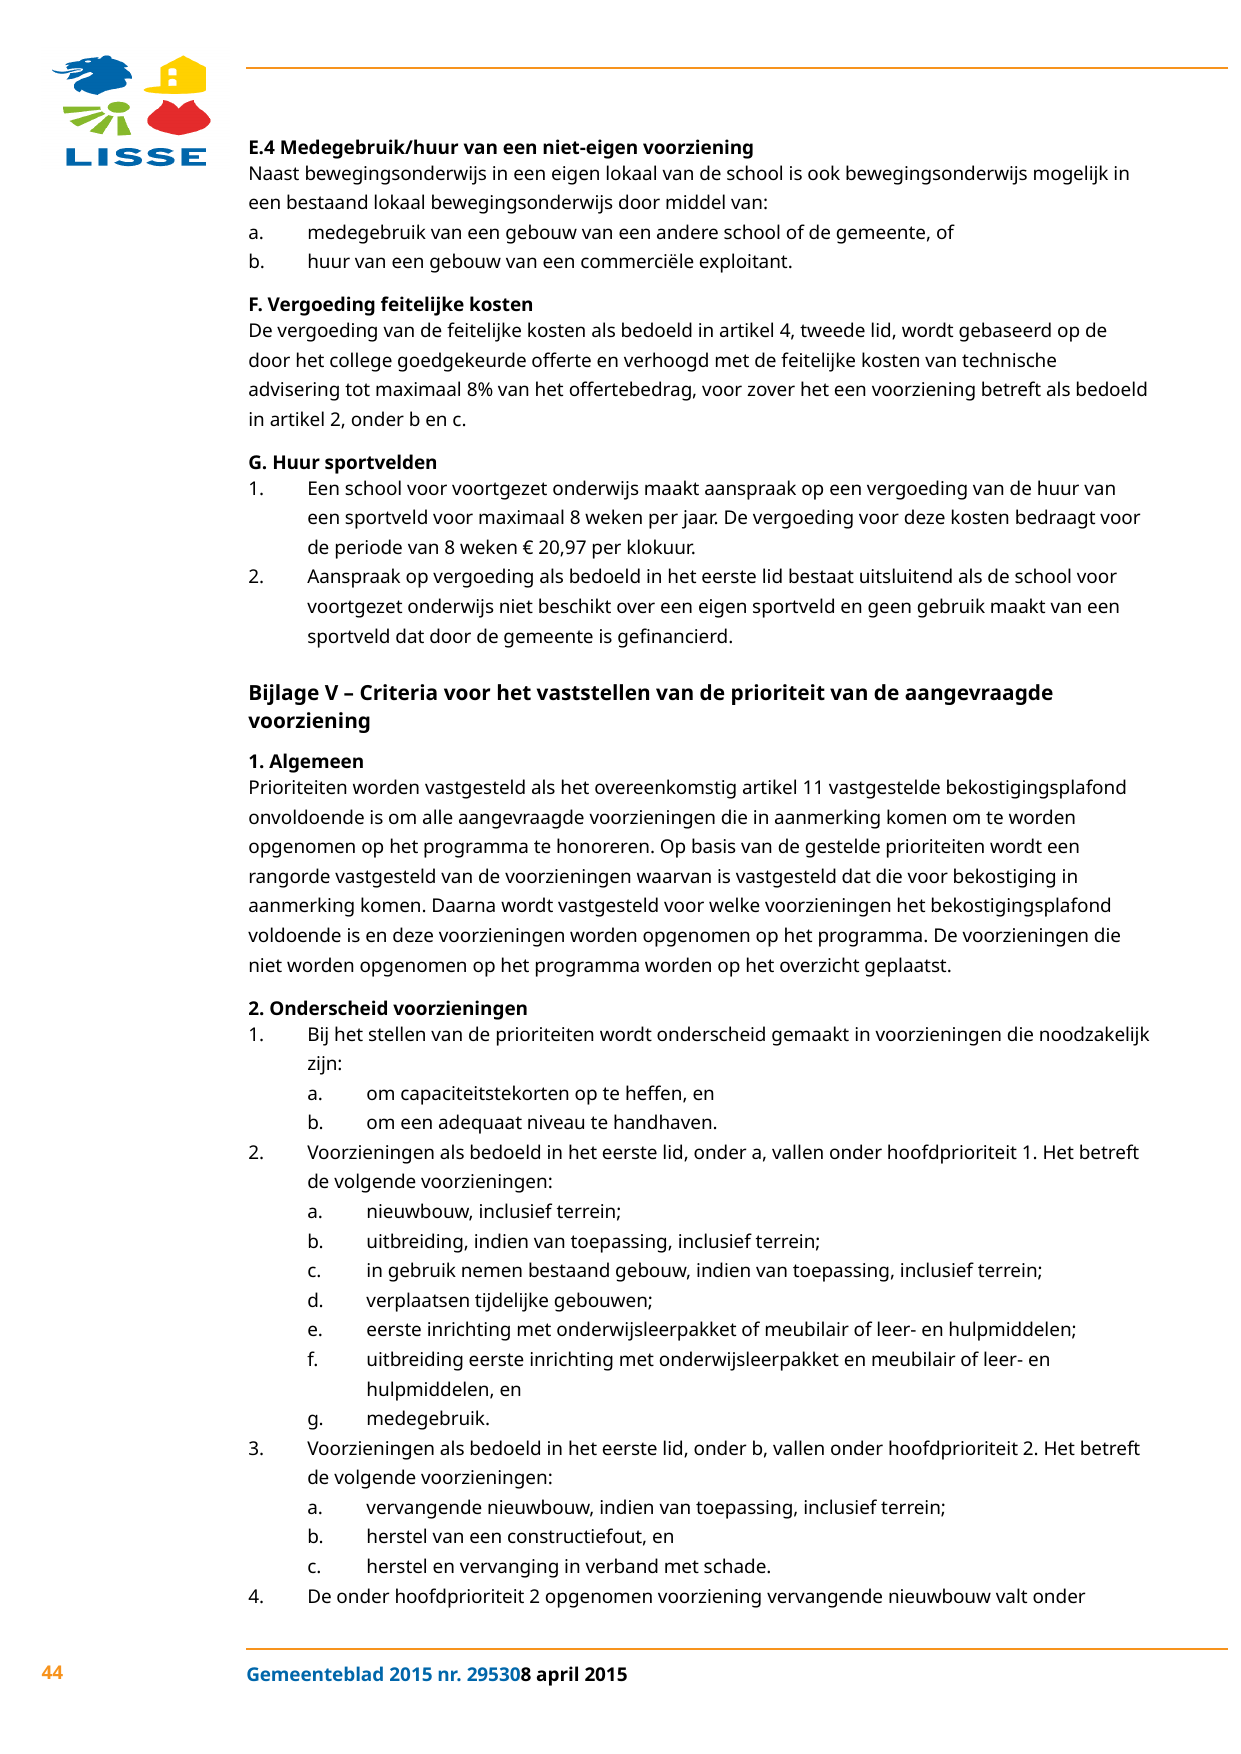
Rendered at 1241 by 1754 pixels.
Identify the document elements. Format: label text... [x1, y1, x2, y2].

list eerste inrichting met onderwijsleerpakket of meubilair of leer- en hulpmiddelen; [307, 1317, 1152, 1342]
text Naast bewegingsonderwijs in een eigen lokaal van de school is ook bewegingsonderwijs mogelijk in een bestaand lokaal bewegingsonderwijs door middel van: [248, 160, 1152, 215]
list Voorzieningen als bedoeld in het eerste lid, onder b, vallen onder hoofdprioriteit 2. Het betreft de volgende voorzieningen: [248, 1435, 1152, 1490]
list uitbreiding eerste inrichting met onderwijsleerpakket en meubilair of leer- en hulpmiddelen, en [307, 1346, 1152, 1401]
text Bijlage V – Criteria voor het vaststellen van de prioriteit van de aangevraagde voorziening [248, 678, 1152, 735]
picture [41, 47, 231, 172]
list vervangende nieuwbouw, indien van toepassing, inclusief terrein; [307, 1494, 1152, 1520]
list Aanspraak op vergoeding als bedoeld in het eerste lid bestaat uitsluitend als de school voor voortgezet onderwijs niet beschikt over een eigen sportveld en geen gebruik maakt van een sportveld dat door de gemeente is gefinancierd. [248, 564, 1152, 649]
list om een adequaat niveau te handhaven. [307, 1109, 1152, 1135]
list De onder hoofdprioriteit 2 opgenomen voorziening vervangende nieuwbouw valt onder [248, 1583, 1152, 1608]
list om capaciteitstekorten op te heffen, en [307, 1080, 1152, 1106]
text F. Vergoeding feitelijke kosten [248, 292, 1152, 317]
list herstel van een constructiefout, en [307, 1524, 1152, 1549]
list verplaatsen tijdelijke gebouwen; [307, 1287, 1152, 1313]
list medegebruik. [307, 1405, 1152, 1431]
list huur van een gebouw van een commerciële exploitant. [248, 248, 1152, 274]
list in gebruik nemen bestaand gebouw, indien van toepassing, inclusief terrein; [307, 1257, 1152, 1283]
text 1. Algemeen [248, 749, 1152, 774]
list Bij het stellen van de prioriteiten wordt onderscheid gemaakt in voorzieningen die noodzakelijk zijn: [248, 1021, 1152, 1076]
list medegebruik van een gebouw van een andere school of de gemeente, of [248, 219, 1152, 245]
list nieuwbouw, inclusief terrein; [307, 1198, 1152, 1224]
list herstel en vervanging in verband met schade. [307, 1553, 1152, 1579]
text Prioriteiten worden vastgesteld als het overeenkomstig artikel 11 vastgestelde bekostigingsplafond onvoldoende is om alle aangevraagde voorzieningen die in aanmerking komen om te worden opgenomen op het programma te honoreren. Op basis van de gestelde prioriteiten wordt een rangorde vastgesteld van de voorzieningen waarvan is vastgesteld dat die voor bekostiging in aanmerking komen. Daarna wordt vastgesteld voor welke voorzieningen het bekostigingsplafond voldoende is en deze voorzieningen worden opgenomen op het programma. De voorzieningen die niet worden opgenomen op het programma worden op het overzicht geplaatst. [248, 774, 1152, 978]
list uitbreiding, indien van toepassing, inclusief terrein; [307, 1228, 1152, 1253]
text G. Huur sportvelden [248, 449, 1152, 475]
text 2. Onderscheid voorzieningen [248, 995, 1152, 1021]
text De vergoeding van de feitelijke kosten als bedoeld in artikel 4, tweede lid, wordt gebaseerd op de door het college goedgekeurde offerte en verhoogd met de feitelijke kosten van technische advisering tot maximaal 8% van het offertebedrag, voor zover het een voorziening betreft als bedoeld in artikel 2, onder b en c. [248, 317, 1152, 432]
text E.4 Medegebruik/huur van een niet-eigen voorziening [248, 134, 1152, 160]
list Een school voor voortgezet onderwijs maakt aanspraak op een vergoeding van de huur van een sportveld voor maximaal 8 weken per jaar. De vergoeding voor deze kosten bedraagt voor de periode van 8 weken € 20,97 per klokuur. [248, 475, 1152, 560]
list Voorzieningen als bedoeld in het eerste lid, onder a, vallen onder hoofdprioriteit 1. Het betreft de volgende voorzieningen: [248, 1139, 1152, 1194]
